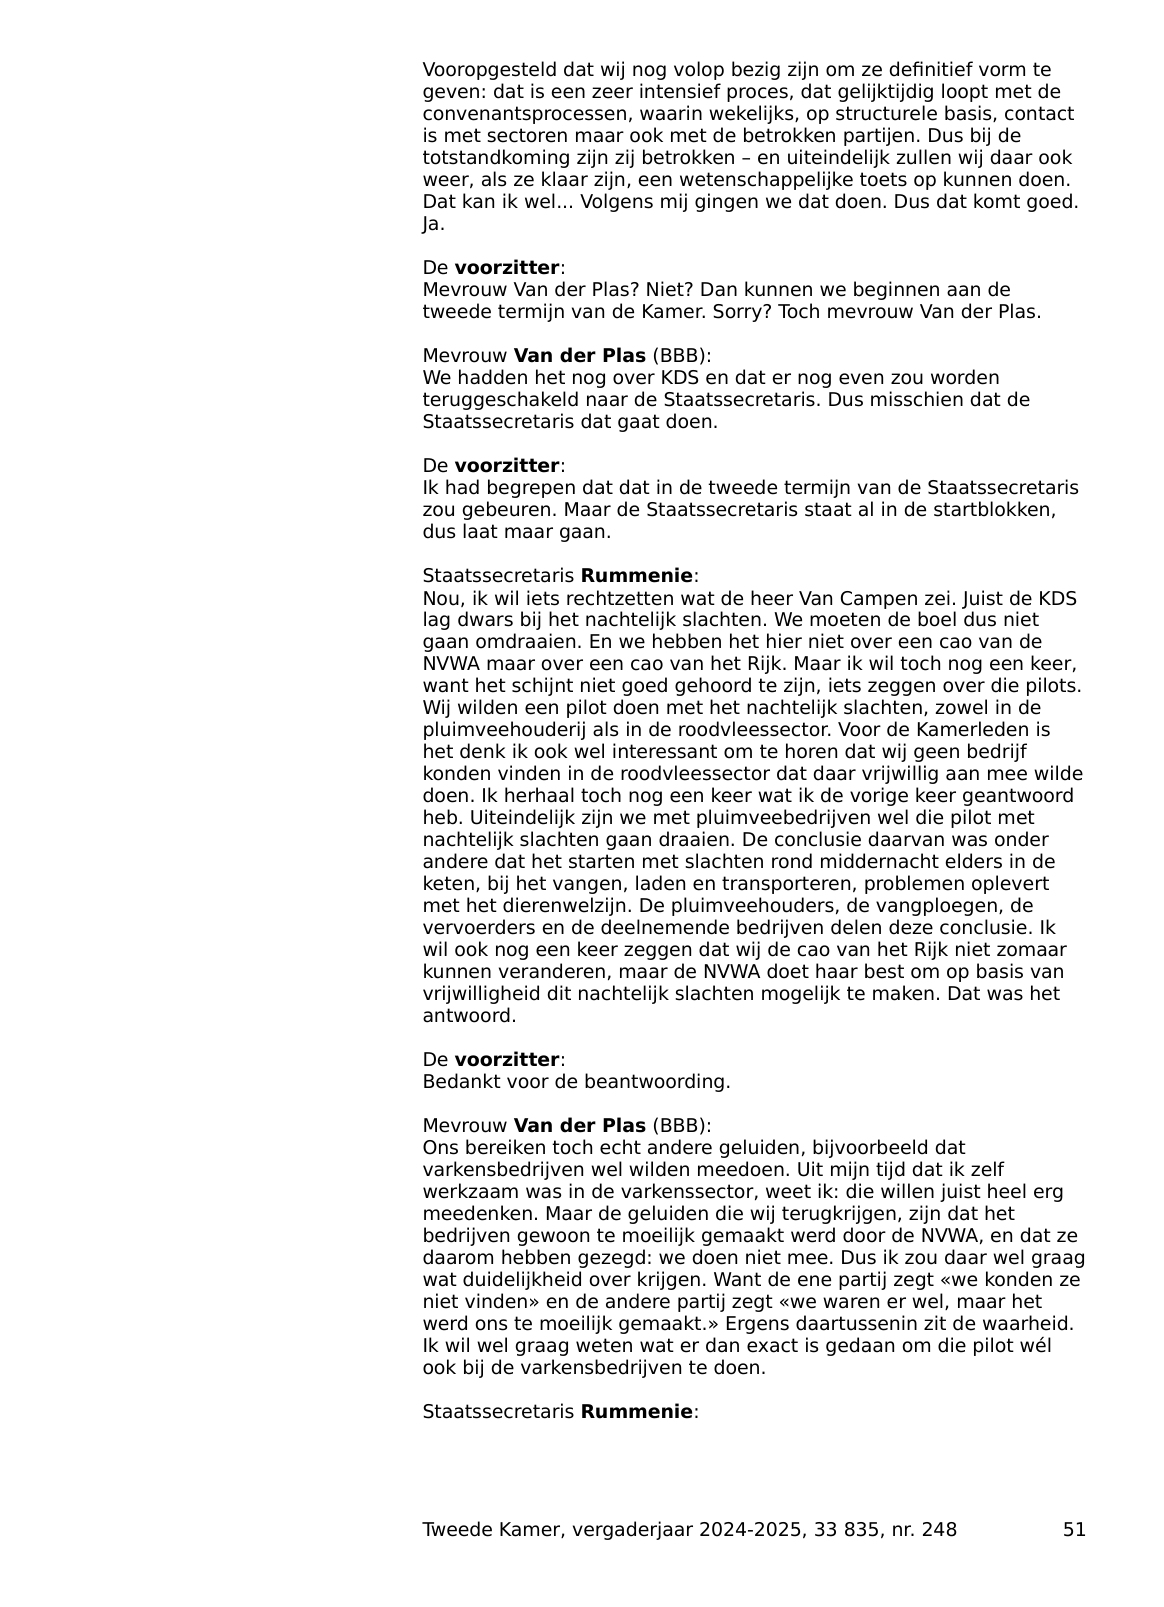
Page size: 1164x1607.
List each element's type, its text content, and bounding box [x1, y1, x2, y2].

text Mevrouw Van der Plas (BBB): [422, 345, 1087, 367]
text Ik had begrepen dat dat in de tweede termijn van de Staatssecretaris zou gebeuren. Maar de Staatssecretaris staat al in de startblokken, dus laat maar gaan. [422, 477, 1087, 543]
text Nou, ik wil iets rechtzetten wat de heer Van Campen zei. Juist de KDS lag dwars bij het nachtelijk slachten. We moeten de boel dus niet gaan omdraaien. En we hebben het hier niet over een cao van de NVWA maar over een cao van het Rijk. Maar ik wil toch nog een keer, want het schijnt niet goed gehoord te zijn, iets zeggen over die pilots. Wij wilden een pilot doen met het nachtelijk slachten, zowel in de pluimveehouderij als in de roodvleessector. Voor de Kamerleden is het denk ik ook wel interessant om te horen dat wij geen bedrijf konden vinden in de roodvleessector dat daar vrijwillig aan mee wilde doen. Ik herhaal toch nog een keer wat ik de vorige keer geantwoord heb. Uiteindelijk zijn we met pluimveebedrijven wel die pilot met nachtelijk slachten gaan draaien. De conclusie daarvan was onder andere dat het starten met slachten rond middernacht elders in de keten, bij het vangen, laden en transporteren, problemen oplevert met het dierenwelzijn. De pluimveehouders, de vangploegen, de vervoerders en de deelnemende bedrijven delen deze conclusie. Ik wil ook nog een keer zeggen dat wij de cao van het Rijk niet zomaar kunnen veranderen, maar de NVWA doet haar best om op basis van vrijwilligheid dit nachtelijk slachten mogelijk te maken. Dat was het antwoord. [422, 587, 1087, 1027]
text Bedankt voor de beantwoording. [422, 1071, 1087, 1093]
text De voorzitter: [422, 1049, 1087, 1071]
text Mevrouw Van der Plas (BBB): [422, 1115, 1087, 1137]
text De voorzitter: [422, 257, 1087, 279]
text Ons bereiken toch echt andere geluiden, bijvoorbeeld dat varkensbedrijven wel wilden meedoen. Uit mijn tijd dat ik zelf werkzaam was in de varkenssector, weet ik: die willen juist heel erg meedenken. Maar de geluiden die wij terugkrijgen, zijn dat het bedrijven gewoon te moeilijk gemaakt werd door de NVWA, en dat ze daarom hebben gezegd: we doen niet mee. Dus ik zou daar wel graag wat duidelijkheid over krijgen. Want de ene partij zegt «we konden ze niet vinden» en de andere partij zegt «we waren er wel, maar het werd ons te moeilijk gemaakt.» Ergens daartussenin zit de waarheid. Ik wil wel graag weten wat er dan exact is gedaan om die pilot wél ook bij de varkensbedrijven te doen. [422, 1137, 1087, 1379]
text We hadden het nog over KDS en dat er nog even zou worden teruggeschakeld naar de Staatssecretaris. Dus misschien dat de Staatssecretaris dat gaat doen. [422, 367, 1087, 433]
text De voorzitter: [422, 455, 1087, 477]
text Staatssecretaris Rummenie: [422, 1401, 1087, 1423]
text Vooropgesteld dat wij nog volop bezig zijn om ze definitief vorm te geven: dat is een zeer intensief proces, dat gelijktijdig loopt met de convenantsprocessen, waarin wekelijks, op structurele basis, contact is met sectoren maar ook met de betrokken partijen. Dus bij de totstandkoming zijn zij betrokken – en uiteindelijk zullen wij daar ook weer, als ze klaar zijn, een wetenschappelijke toets op kunnen doen. Dat kan ik wel... Volgens mij gingen we dat doen. Dus dat komt goed. Ja. [422, 59, 1087, 235]
text Staatssecretaris Rummenie: [422, 565, 1087, 587]
text Mevrouw Van der Plas? Niet? Dan kunnen we beginnen aan de tweede termijn van de Kamer. Sorry? Toch mevrouw Van der Plas. [422, 279, 1087, 323]
